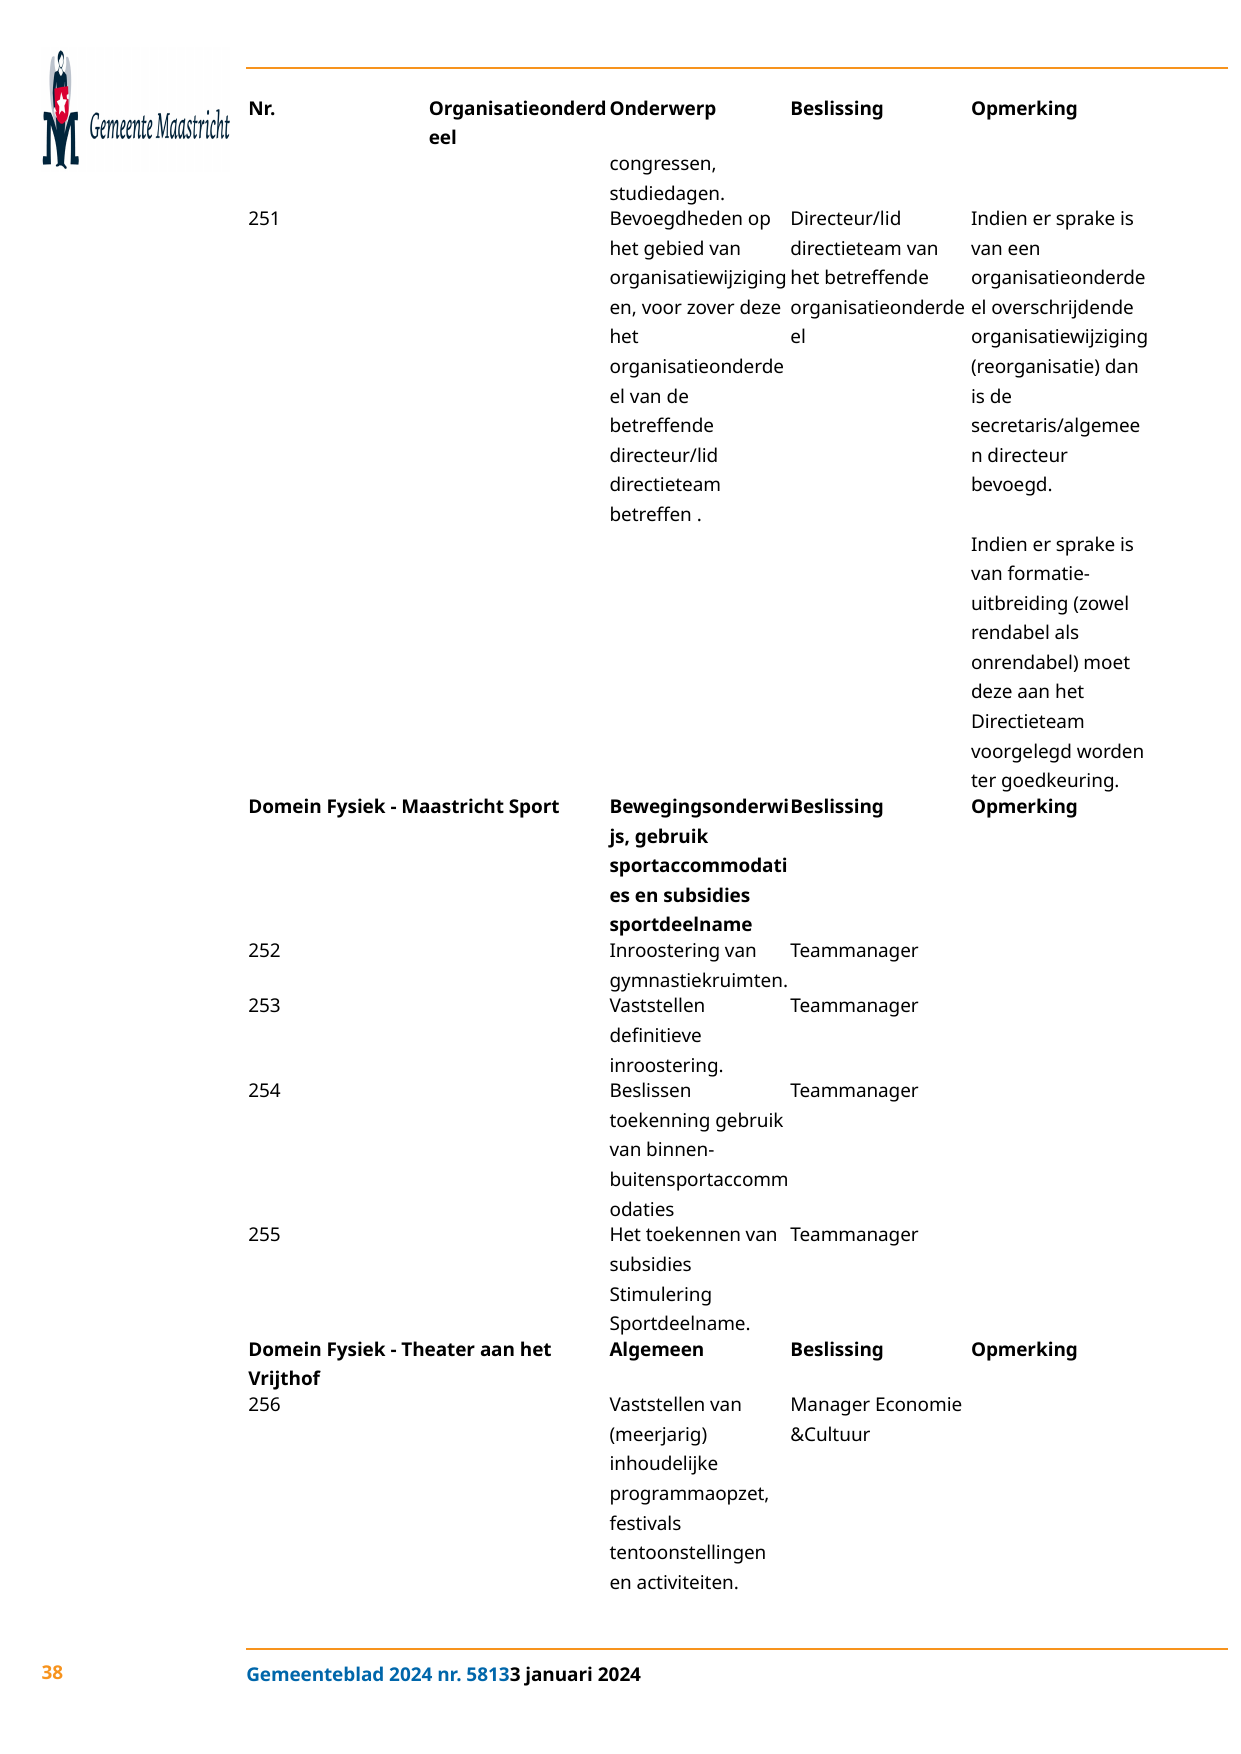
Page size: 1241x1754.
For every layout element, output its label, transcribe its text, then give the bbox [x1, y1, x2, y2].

table_cell Teammanager [790, 1222, 971, 1336]
table_cell Algemeen [609, 1336, 790, 1391]
table_cell Indien er sprake is van een organisatieonderdeel overschrijdende organisatiewijziging (reorganisatie) dan is de secretaris/algemeen directeur bevoegd. Indien er sprake is van formatie-uitbreiding (zowel rendabel als onrendabel) moet deze aan het Directieteam voorgelegd worden ter goedkeuring. [971, 205, 1152, 793]
table_cell Opmerking [971, 1336, 1152, 1391]
table_cell [790, 150, 971, 205]
table_cell [248, 150, 429, 205]
table_cell [971, 1222, 1152, 1336]
table_cell 252 [248, 937, 429, 993]
table_cell [429, 993, 609, 1077]
table_cell Opmerking [971, 793, 1152, 937]
table_header Beslissing [790, 95, 971, 150]
table_cell [429, 1078, 609, 1222]
table_cell Vaststellen van (meerjarig) inhoudelijke programmaopzet, festivals tentoonstellingen en activiteiten. [609, 1391, 790, 1594]
table_cell Teammanager [790, 937, 971, 993]
table_cell [429, 937, 609, 993]
table_cell Teammanager [790, 993, 971, 1077]
table_cell Bevoegdheden op het gebied van organisatiewijzigingen, voor zover deze het organisatieonderdeel van de betreffende directeur/lid directieteam betreffen . [609, 205, 790, 793]
table_cell Manager Economie &Cultuur [790, 1391, 971, 1594]
table_cell [429, 205, 609, 793]
table_cell [971, 1391, 1152, 1594]
table_cell [429, 1222, 609, 1336]
table_cell 253 [248, 993, 429, 1077]
picture [41, 47, 231, 172]
table_cell Bewegingsonderwijs, gebruik sportaccommodaties en subsidies sportdeelname [609, 793, 790, 937]
table_cell 255 [248, 1222, 429, 1336]
table_cell [429, 1391, 609, 1594]
table_header Organisatieonderdeel [429, 95, 609, 150]
table_cell Directeur/lid directieteam van het betreffende organisatieonderdeel [790, 205, 971, 793]
table_cell Vaststellen definitieve inroostering. [609, 993, 790, 1077]
table_cell Domein Fysiek - Theater aan het Vrijthof [248, 1336, 609, 1391]
table_header Nr. [248, 95, 429, 150]
table_header Opmerking [971, 95, 1152, 150]
table_cell congressen, studiedagen. [609, 150, 790, 205]
table_cell 251 [248, 205, 429, 793]
table_header Onderwerp [609, 95, 790, 150]
table_cell Inroostering van gymnastiekruimten. [609, 937, 790, 993]
table_cell Het toekennen van subsidies Stimulering Sportdeelname. [609, 1222, 790, 1336]
table_cell Domein Fysiek - Maastricht Sport [248, 793, 609, 937]
table_cell 256 [248, 1391, 429, 1594]
table_cell 254 [248, 1078, 429, 1222]
table_cell Teammanager [790, 1078, 971, 1222]
table_cell Beslissing [790, 793, 971, 937]
table_cell Beslissen toekenning gebruik van binnen- buitensportaccommodaties [609, 1078, 790, 1222]
table_cell [429, 150, 609, 205]
table_cell Beslissing [790, 1336, 971, 1391]
table_cell [971, 1078, 1152, 1222]
table_cell [971, 993, 1152, 1077]
table_cell [971, 150, 1152, 205]
table_cell [971, 937, 1152, 993]
